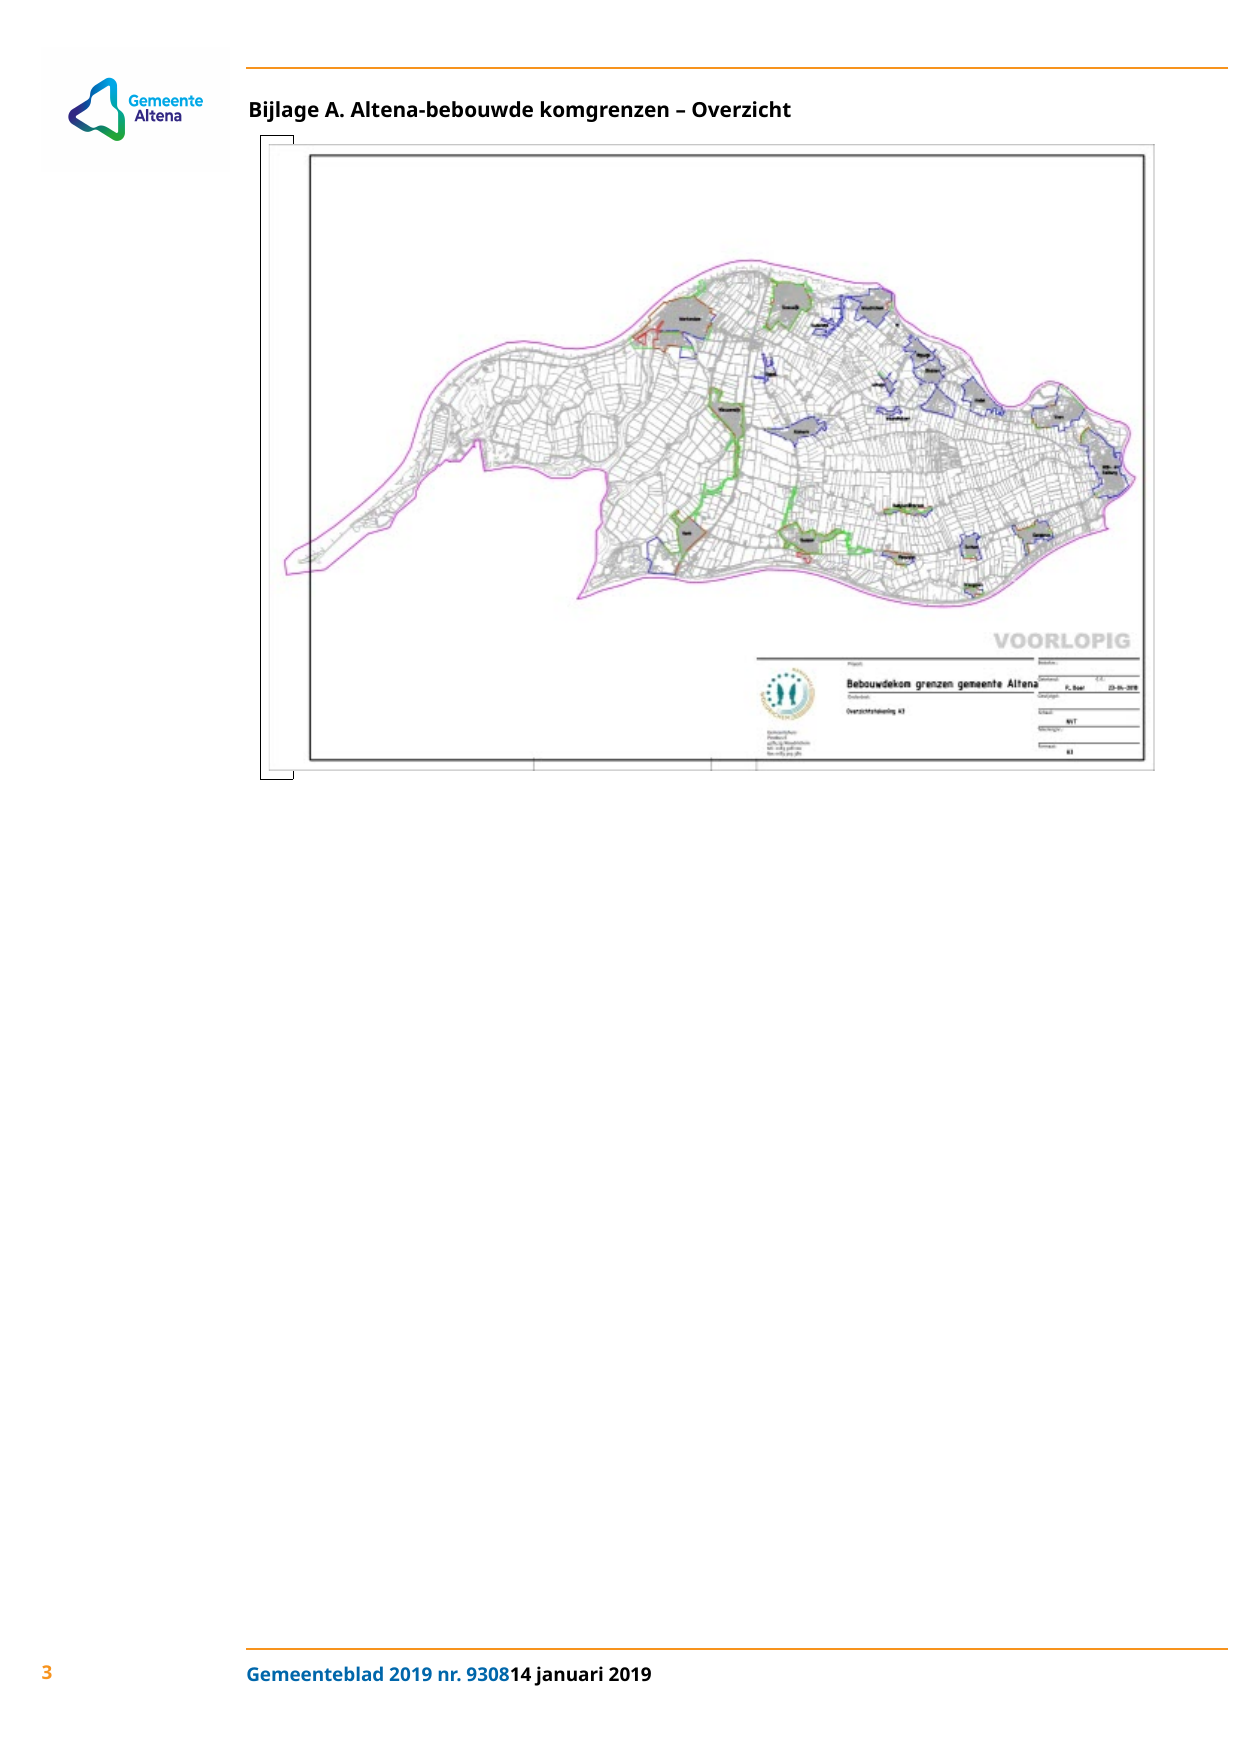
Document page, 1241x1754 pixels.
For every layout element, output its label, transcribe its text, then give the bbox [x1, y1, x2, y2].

picture [41, 47, 231, 172]
text Bijlage A. Altena-bebouwde komgrenzen – Overzicht [248, 95, 1152, 123]
picture [268, 144, 1155, 771]
